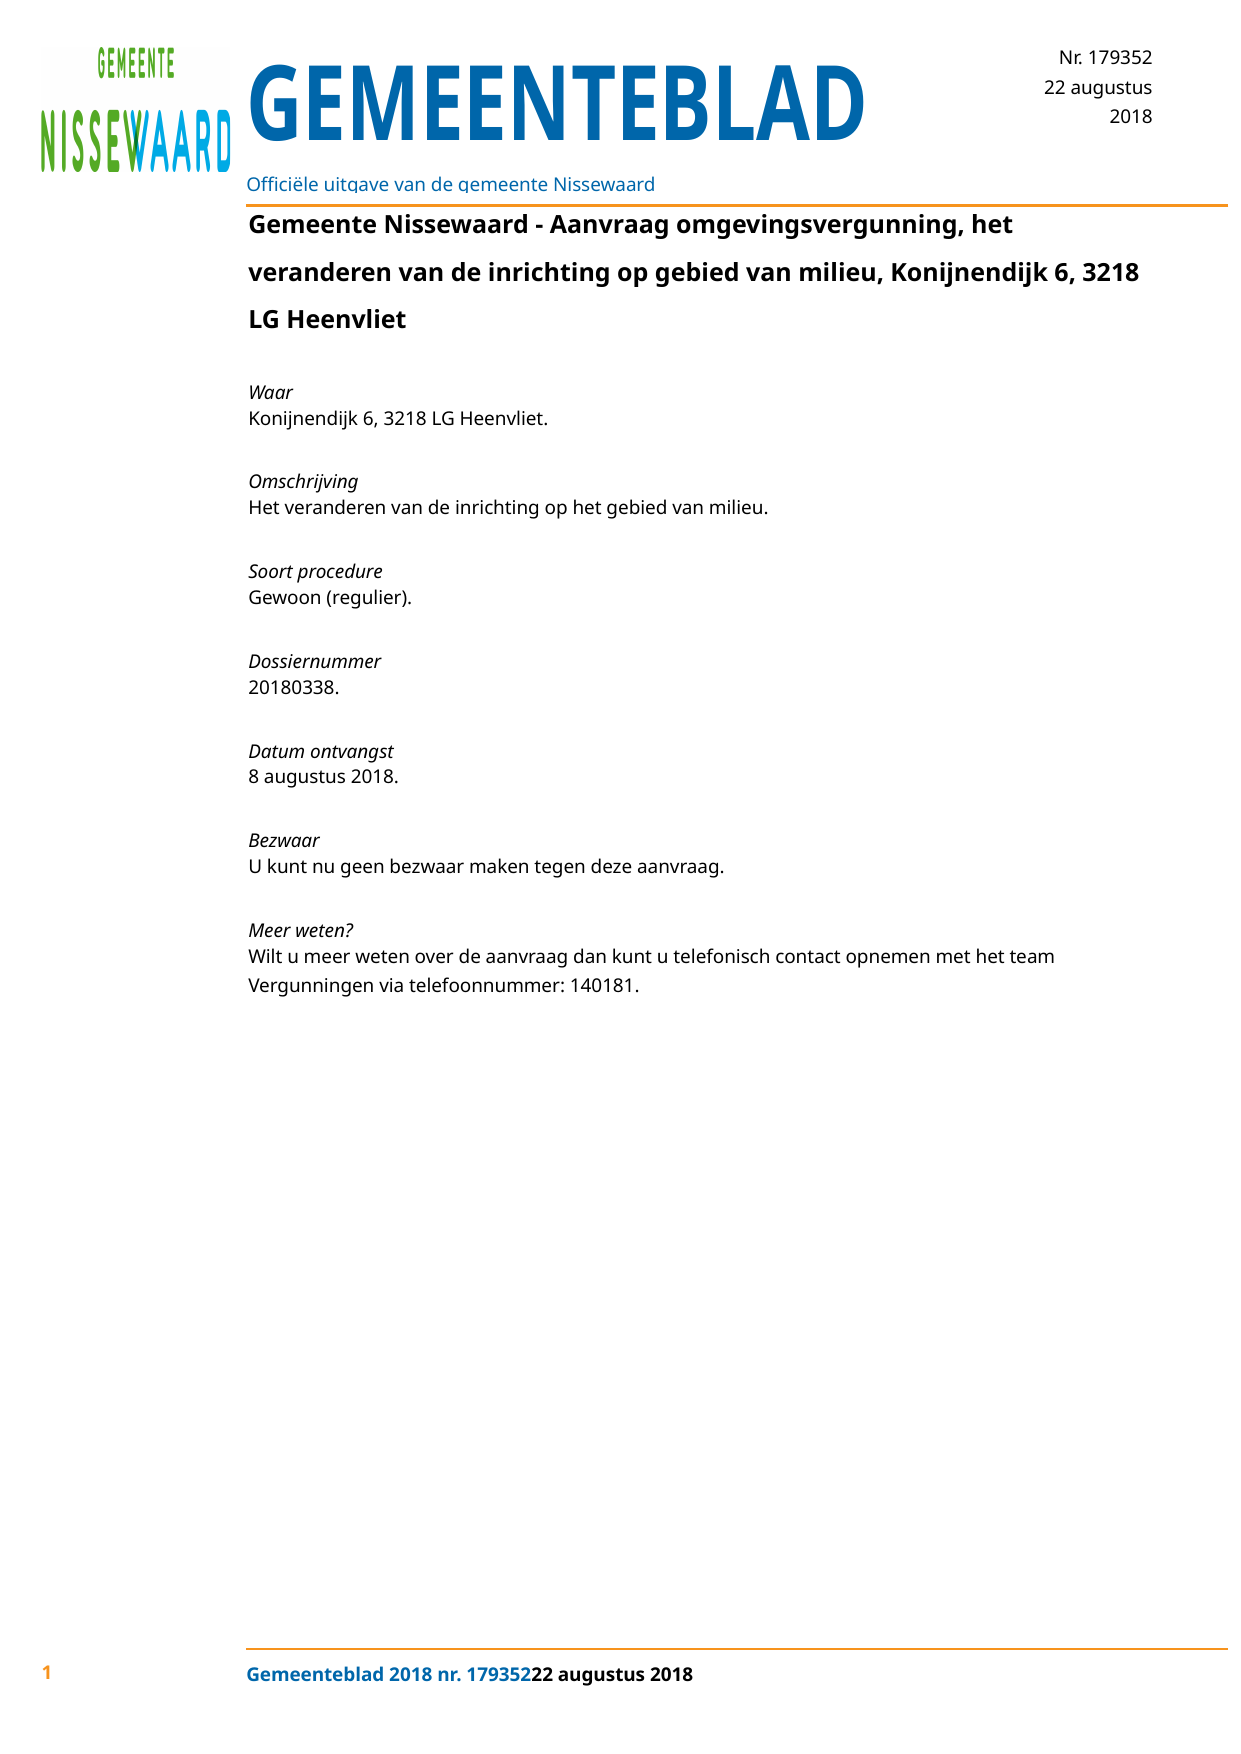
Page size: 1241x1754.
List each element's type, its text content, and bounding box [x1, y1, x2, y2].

text Bezwaar [248, 827, 1152, 853]
text Gewoon (regulier). [248, 584, 1152, 610]
text Gemeente Nissewaard - Aanvraag omgevingsvergunning, het veranderen van de inrichting op gebied van milieu, Konijnendijk 6, 3218 LG Heenvliet [248, 207, 1152, 336]
picture [222, 122, 227, 160]
text Het veranderen van de inrichting op het gebied van milieu. [248, 494, 1152, 520]
text Meer weten? [248, 917, 1152, 943]
picture [176, 157, 187, 172]
text Datum ontvangst [248, 738, 1152, 763]
picture [41, 47, 231, 172]
picture [154, 157, 165, 172]
text Wilt u meer weten over de aanvraag dan kunt u telefonisch contact opnemen met het team Vergunningen via telefoonnummer: 140181. [248, 943, 1152, 998]
text Omschrijving [248, 469, 1152, 494]
text U kunt nu geen bezwaar maken tegen deze aanvraag. [248, 853, 1152, 879]
text Soort procedure [248, 558, 1152, 584]
picture [201, 122, 206, 138]
text 20180338. [248, 674, 1152, 699]
text 8 augustus 2018. [248, 763, 1152, 789]
text Waar [248, 379, 1152, 405]
picture [200, 151, 206, 172]
text Konijnendijk 6, 3218 LG Heenvliet. [248, 405, 1152, 431]
text Dossiernummer [248, 648, 1152, 674]
